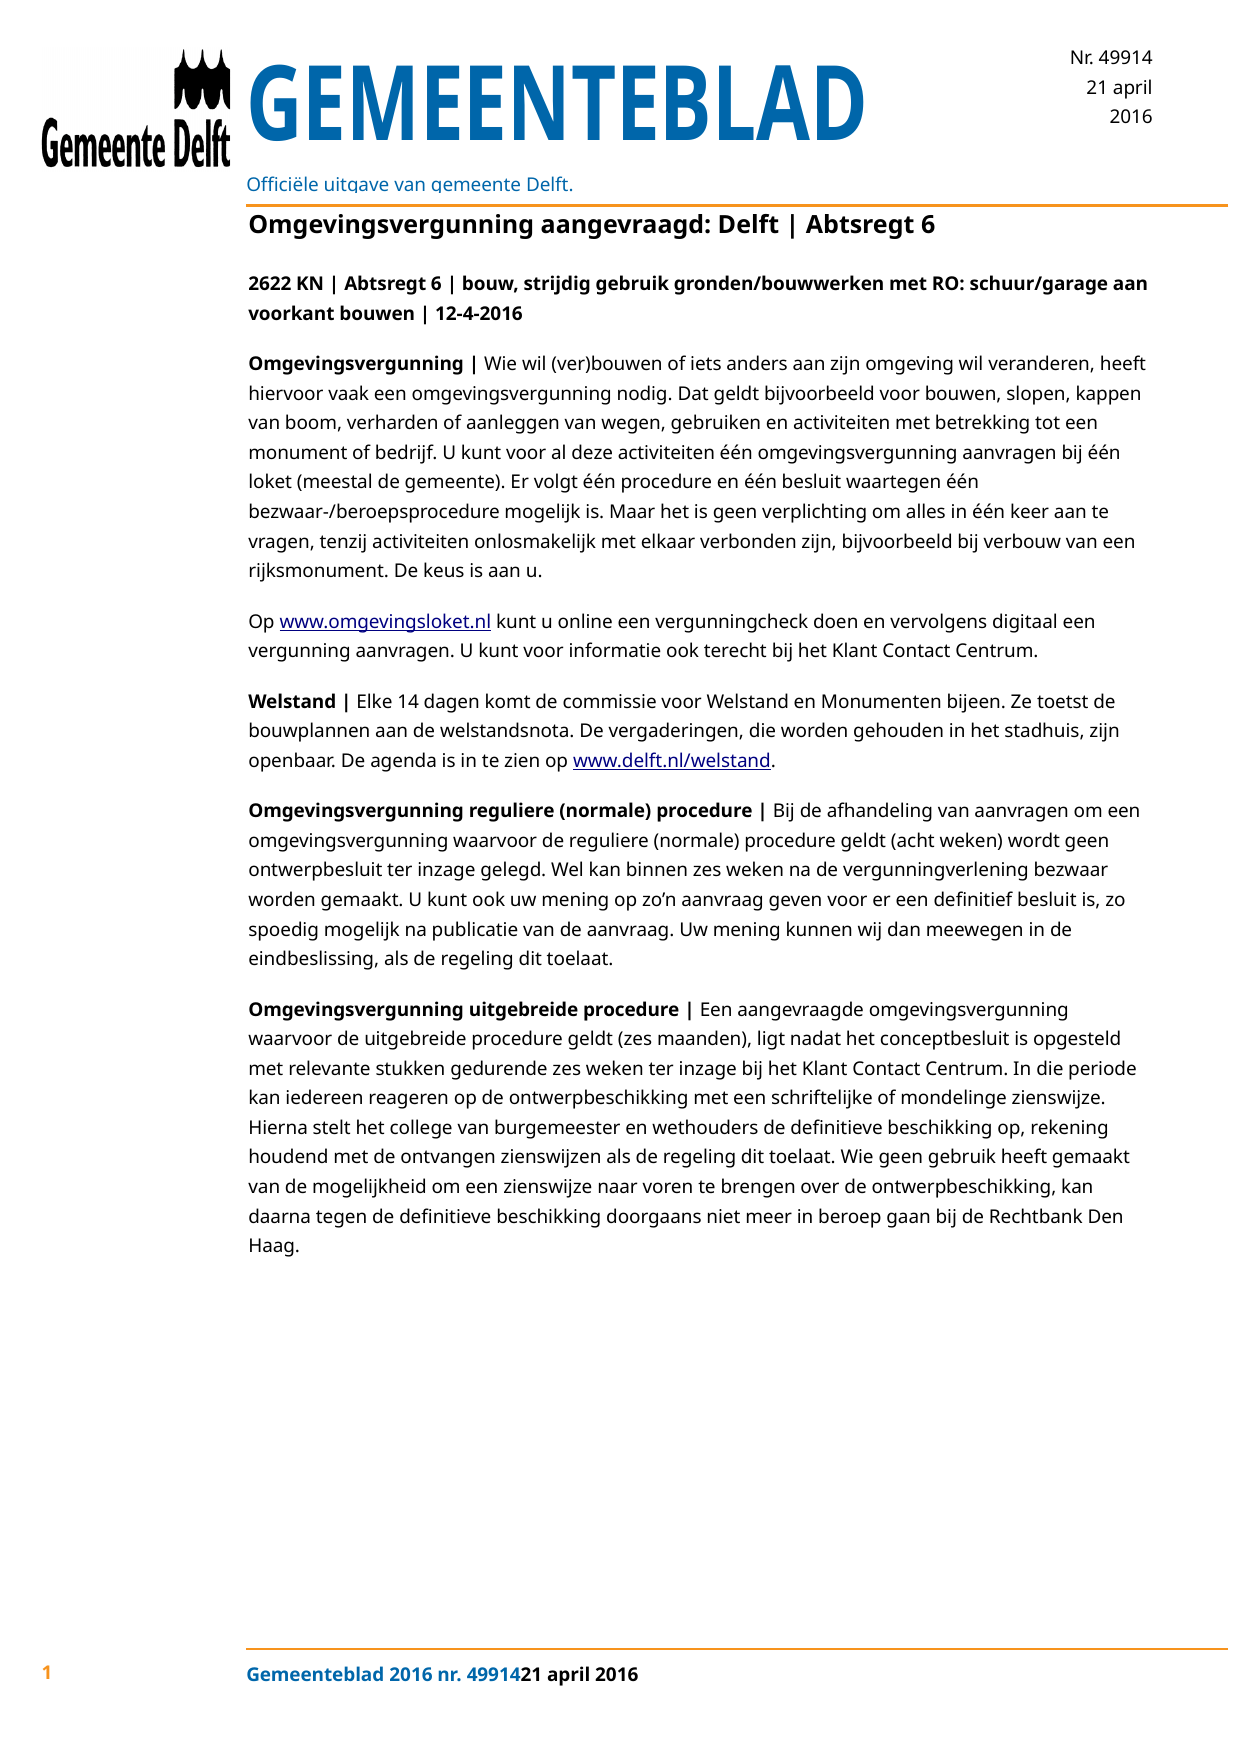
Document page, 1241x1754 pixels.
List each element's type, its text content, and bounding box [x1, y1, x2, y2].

text Omgevingsvergunning | Wie wil (ver)bouwen of iets anders aan zijn omgeving wil veranderen, heeft hiervoor vaak een omgevingsvergunning nodig. Dat geldt bijvoorbeeld voor bouwen, slopen, kappen van boom, verharden of aanleggen van wegen, gebruiken en activiteiten met betrekking tot een monument of bedrijf. U kunt voor al deze activiteiten één omgevingsvergunning aanvragen bij één loket (meestal de gemeente). Er volgt één procedure en één besluit waartegen één bezwaar-/beroepsprocedure mogelijk is. Maar het is geen verplichting om alles in één keer aan te vragen, tenzij activiteiten onlosmakelijk met elkaar verbonden zijn, bijvoorbeeld bij verbouw van een rijksmonument. De keus is aan u. [248, 350, 1152, 583]
text 2622 KN | Abtsregt 6 | bouw, strijdig gebruik gronden/bouwwerken met RO: schuur/garage aan voorkant bouwen | 12-4-2016 [248, 270, 1152, 326]
text Op www.omgevingsloket.nl kunt u online een vergunningcheck doen en vervolgens digitaal een vergunning aanvragen. U kunt voor informatie ook terecht bij het Klant Contact Centrum. [248, 608, 1152, 663]
text Omgevingsvergunning reguliere (normale) procedure | Bij de afhandeling van aanvragen om een omgevingsvergunning waarvoor de reguliere (normale) procedure geldt (acht weken) wordt geen ontwerpbesluit ter inzage gelegd. Wel kan binnen zes weken na de vergunningverlening bezwaar worden gemaakt. U kunt ook uw mening op zo’n aanvraag geven voor er een definitief besluit is, zo spoedig mogelijk na publicatie van de aanvraag. Uw mening kunnen wij dan meewegen in de eindbeslissing, als de regeling dit toelaat. [248, 797, 1152, 971]
text Welstand | Elke 14 dagen komt de commissie voor Welstand en Monumenten bijeen. Ze toetst de bouwplannen aan de welstandsnota. De vergaderingen, die worden gehouden in het stadhuis, zijn openbaar. De agenda is in te zien op www.delft.nl/welstand. [248, 688, 1152, 773]
text Omgevingsvergunning uitgebreide procedure | Een aangevraagde omgevingsvergunning waarvoor de uitgebreide procedure geldt (zes maanden), ligt nadat het conceptbesluit is opgesteld met relevante stukken gedurende zes weken ter inzage bij het Klant Contact Centrum. In die periode kan iedereen reageren op de ontwerpbeschikking met een schriftelijke of mondelinge zienswijze. Hierna stelt het college van burgemeester en wethouders de definitieve beschikking op, rekening houdend met de ontvangen zienswijzen als de regeling dit toelaat. Wie geen gebruik heeft gemaakt van de mogelijkheid om een zienswijze naar voren te brengen over de ontwerpbeschikking, kan daarna tegen de definitieve beschikking doorgaans niet meer in beroep gaan bij de Rechtbank Den Haag. [248, 996, 1152, 1258]
text Omgevingsvergunning aangevraagd: Delft | Abtsregt 6 [248, 207, 1152, 241]
picture [41, 47, 231, 172]
